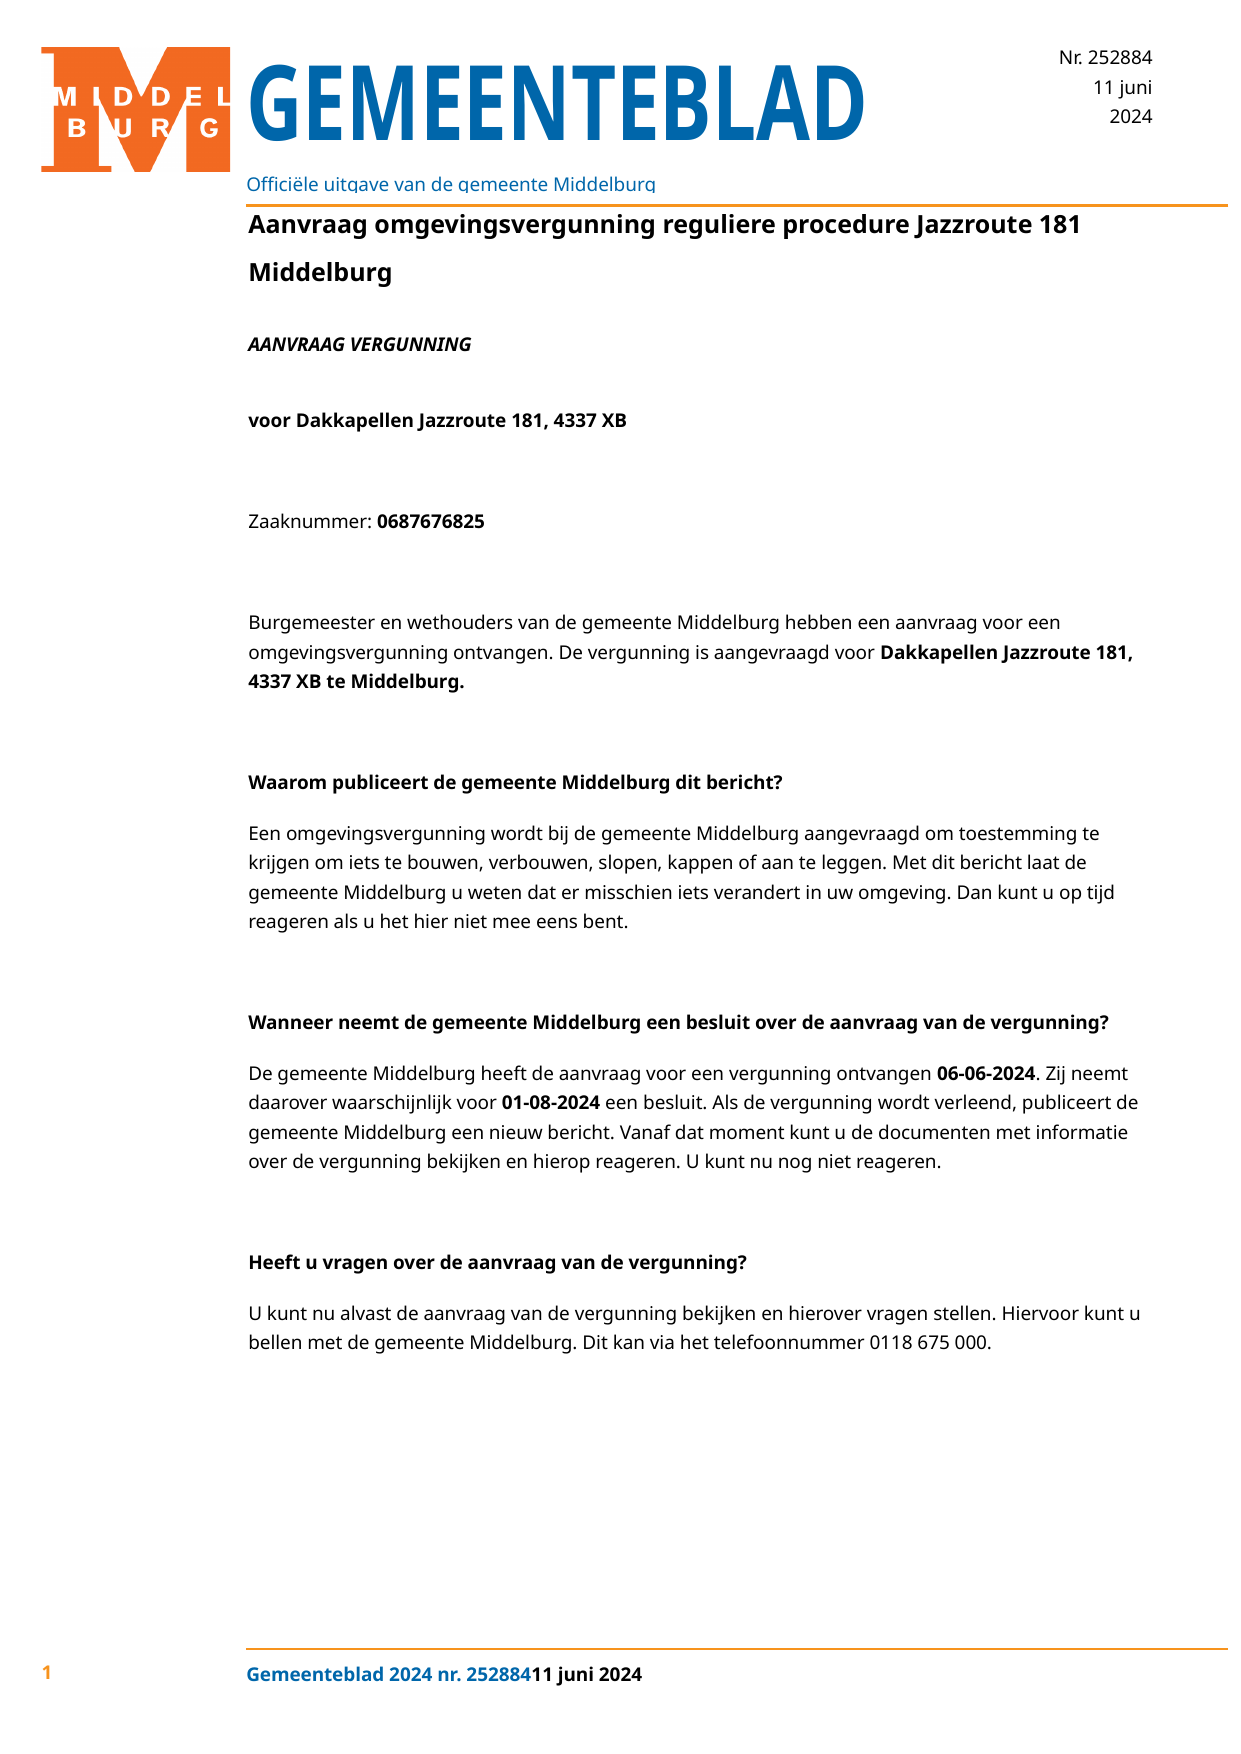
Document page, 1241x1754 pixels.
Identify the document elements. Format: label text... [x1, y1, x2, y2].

text Een omgevingsvergunning wordt bij de gemeente Middelburg aangevraagd om toestemming te krijgen om iets te bouwen, verbouwen, slopen, kappen of aan te leggen. Met dit bericht laat de gemeente Middelburg u weten dat er misschien iets verandert in uw omgeving. Dan kunt u op tijd reageren als u het hier niet mee eens bent. [248, 820, 1152, 934]
text Burgemeester en wethouders van de gemeente Middelburg hebben een aanvraag voor een omgevingsvergunning ontvangen. De vergunning is aangevraagd voor Dakkapellen Jazzroute 181, 4337 XB te Middelburg. [248, 609, 1152, 694]
text U kunt nu alvast de aanvraag van de vergunning bekijken en hierover vragen stellen. Hiervoor kunt u bellen met de gemeente Middelburg. Dit kan via het telefoonnummer 0118 675 000. [248, 1300, 1152, 1355]
text Waarom publiceert de gemeente Middelburg dit bericht? [248, 769, 1152, 795]
text Wanneer neemt de gemeente Middelburg een besluit over de aanvraag van de vergunning? [248, 1009, 1152, 1035]
text Aanvraag omgevingsvergunning reguliere procedure Jazzroute 181 Middelburg [248, 207, 1152, 288]
text AANVRAAG VERGUNNING [248, 331, 1152, 357]
text voor Dakkapellen Jazzroute 181, 4337 XB [248, 408, 1152, 433]
text Zaaknummer: 0687676825 [248, 508, 1152, 534]
text De gemeente Middelburg heeft de aanvraag voor een vergunning ontvangen 06-06-2024. Zij neemt daarover waarschijnlijk voor 01-08-2024 een besluit. Als de vergunning wordt verleend, publiceert de gemeente Middelburg een nieuw bericht. Vanaf dat moment kunt u de documenten met informatie over de vergunning bekijken en hierop reageren. U kunt nu nog niet reageren. [248, 1060, 1152, 1174]
text Heeft u vragen over de aanvraag van de vergunning? [248, 1249, 1152, 1275]
picture [41, 47, 231, 172]
